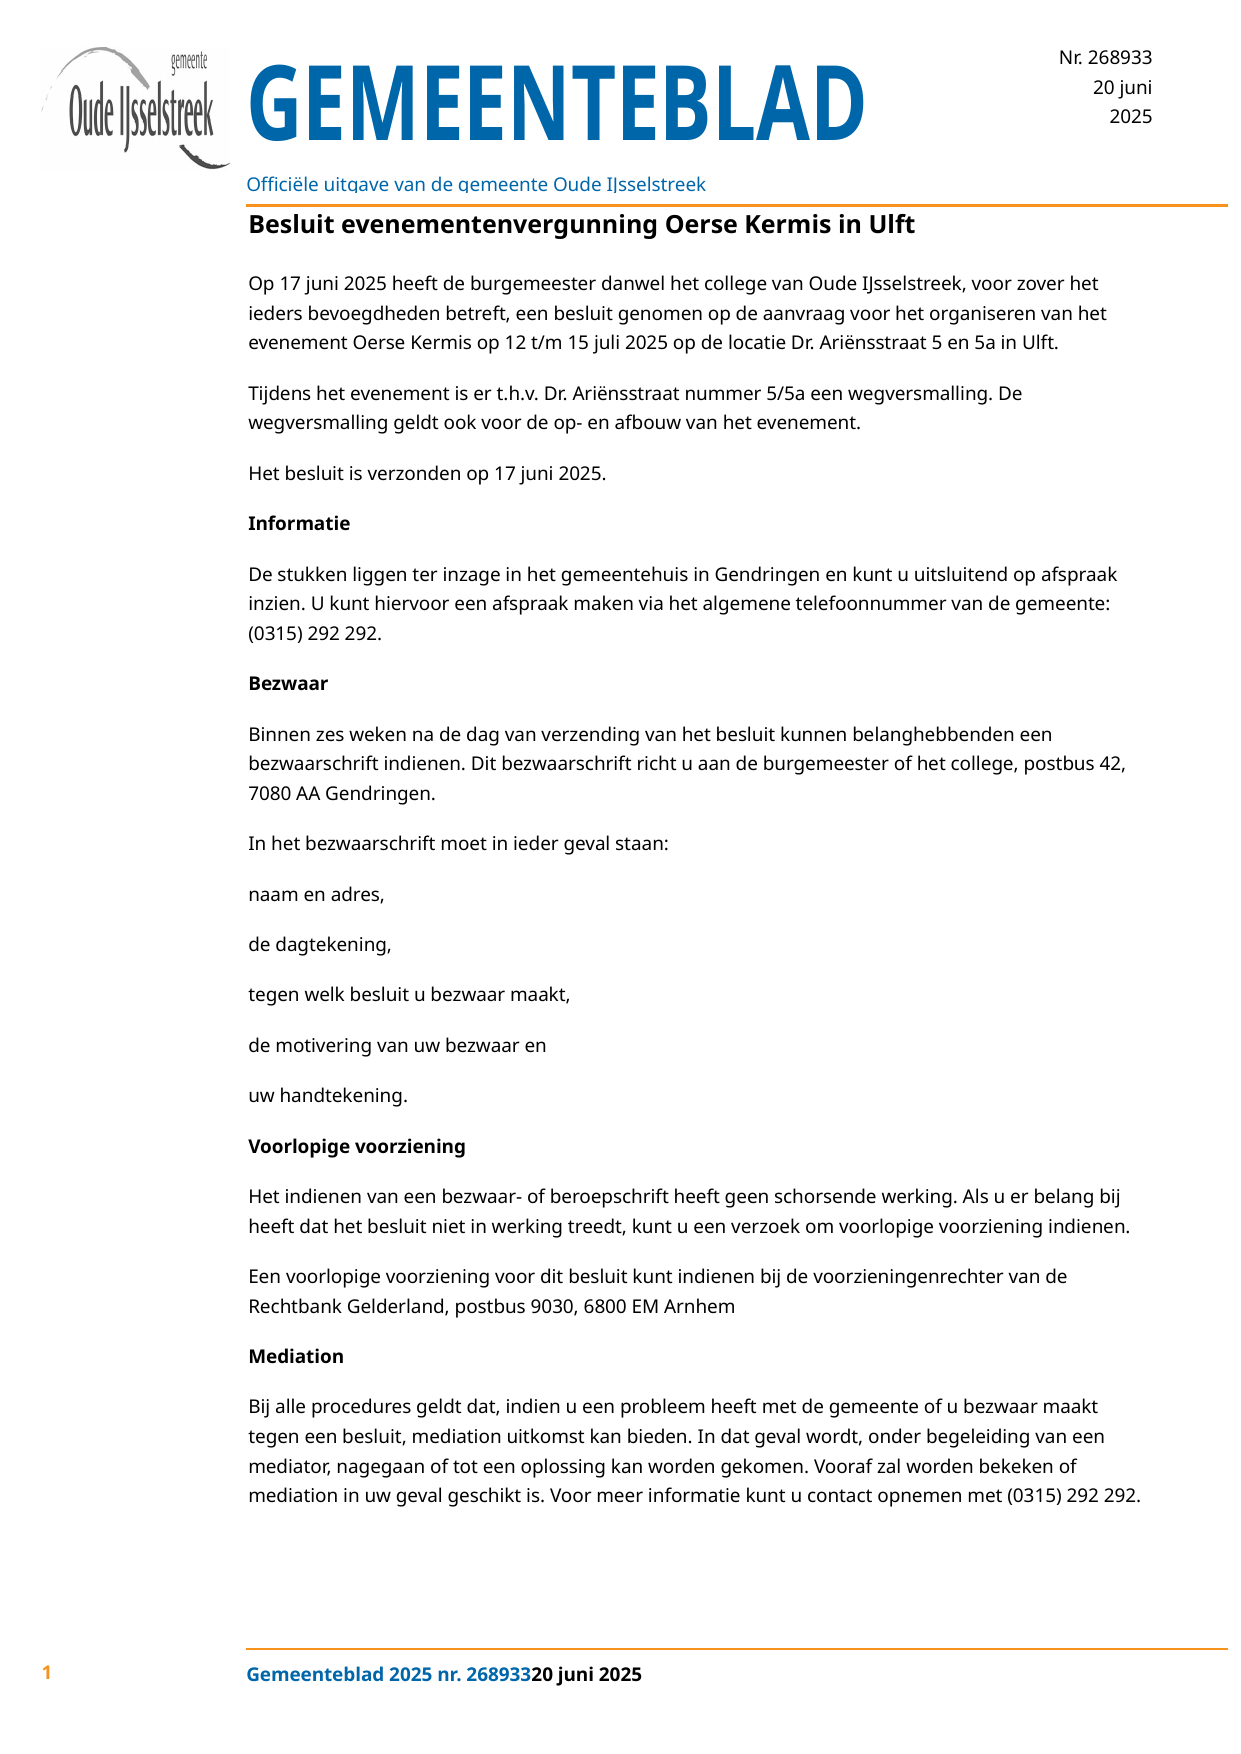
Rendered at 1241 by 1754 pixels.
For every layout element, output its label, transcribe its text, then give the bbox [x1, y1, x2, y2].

text Voorlopige voorziening [248, 1133, 1152, 1158]
picture [41, 47, 231, 172]
text De stukken liggen ter inzage in het gemeentehuis in Gendringen en kunt u uitsluitend op afspraak inzien. U kunt hiervoor een afspraak maken via het algemene telefoonnummer van de gemeente: (0315) 292 292. [248, 561, 1152, 646]
text Een voorlopige voorziening voor dit besluit kunt indienen bij de voorzieningenrechter van de Rechtbank Gelderland, postbus 9030, 6800 EM Arnhem [248, 1263, 1152, 1318]
text Op 17 juni 2025 heeft de burgemeester danwel het college van Oude IJsselstreek, voor zover het ieders bevoegdheden betreft, een besluit genomen op de aanvraag voor het organiseren van het evenement Oerse Kermis op 12 t/m 15 juli 2025 op de locatie Dr. Ariënsstraat 5 en 5a in Ulft. [248, 270, 1152, 355]
text Binnen zes weken na de dag van verzending van het besluit kunnen belanghebbenden een bezwaarschrift indienen. Dit bezwaarschrift richt u aan de burgemeester of het college, postbus 42, 7080 AA Gendringen. [248, 721, 1152, 806]
text Besluit evenementenvergunning Oerse Kermis in Ulft [248, 207, 1152, 241]
text Tijdens het evenement is er t.h.v. Dr. Ariënsstraat nummer 5/5a een wegversmalling. De wegversmalling geldt ook voor de op- en afbouw van het evenement. [248, 380, 1152, 435]
text Informatie [248, 510, 1152, 536]
text naam en adres, [248, 881, 1152, 906]
text Het indienen van een bezwaar- of beroepschrift heeft geen schorsende werking. Als u er belang bij heeft dat het besluit niet in werking treedt, kunt u een verzoek om voorlopige voorziening indienen. [248, 1183, 1152, 1238]
text Het besluit is verzonden op 17 juni 2025. [248, 460, 1152, 486]
text Bezwaar [248, 670, 1152, 696]
text In het bezwaarschrift moet in ieder geval staan: [248, 830, 1152, 856]
text uw handtekening. [248, 1082, 1152, 1108]
text Mediation [248, 1343, 1152, 1369]
text tegen welk besluit u bezwaar maakt, [248, 982, 1152, 1007]
text de dagtekening, [248, 931, 1152, 957]
text de motivering van uw bezwaar en [248, 1032, 1152, 1058]
text Bij alle procedures geldt dat, indien u een probleem heeft met de gemeente of u bezwaar maakt tegen een besluit, mediation uitkomst kan bieden. In dat geval wordt, onder begeleiding van een mediator, nagegaan of tot een oplossing kan worden gekomen. Vooraf zal worden bekeken of mediation in uw geval geschikt is. Voor meer informatie kunt u contact opnemen met (0315) 292 292. [248, 1394, 1152, 1508]
